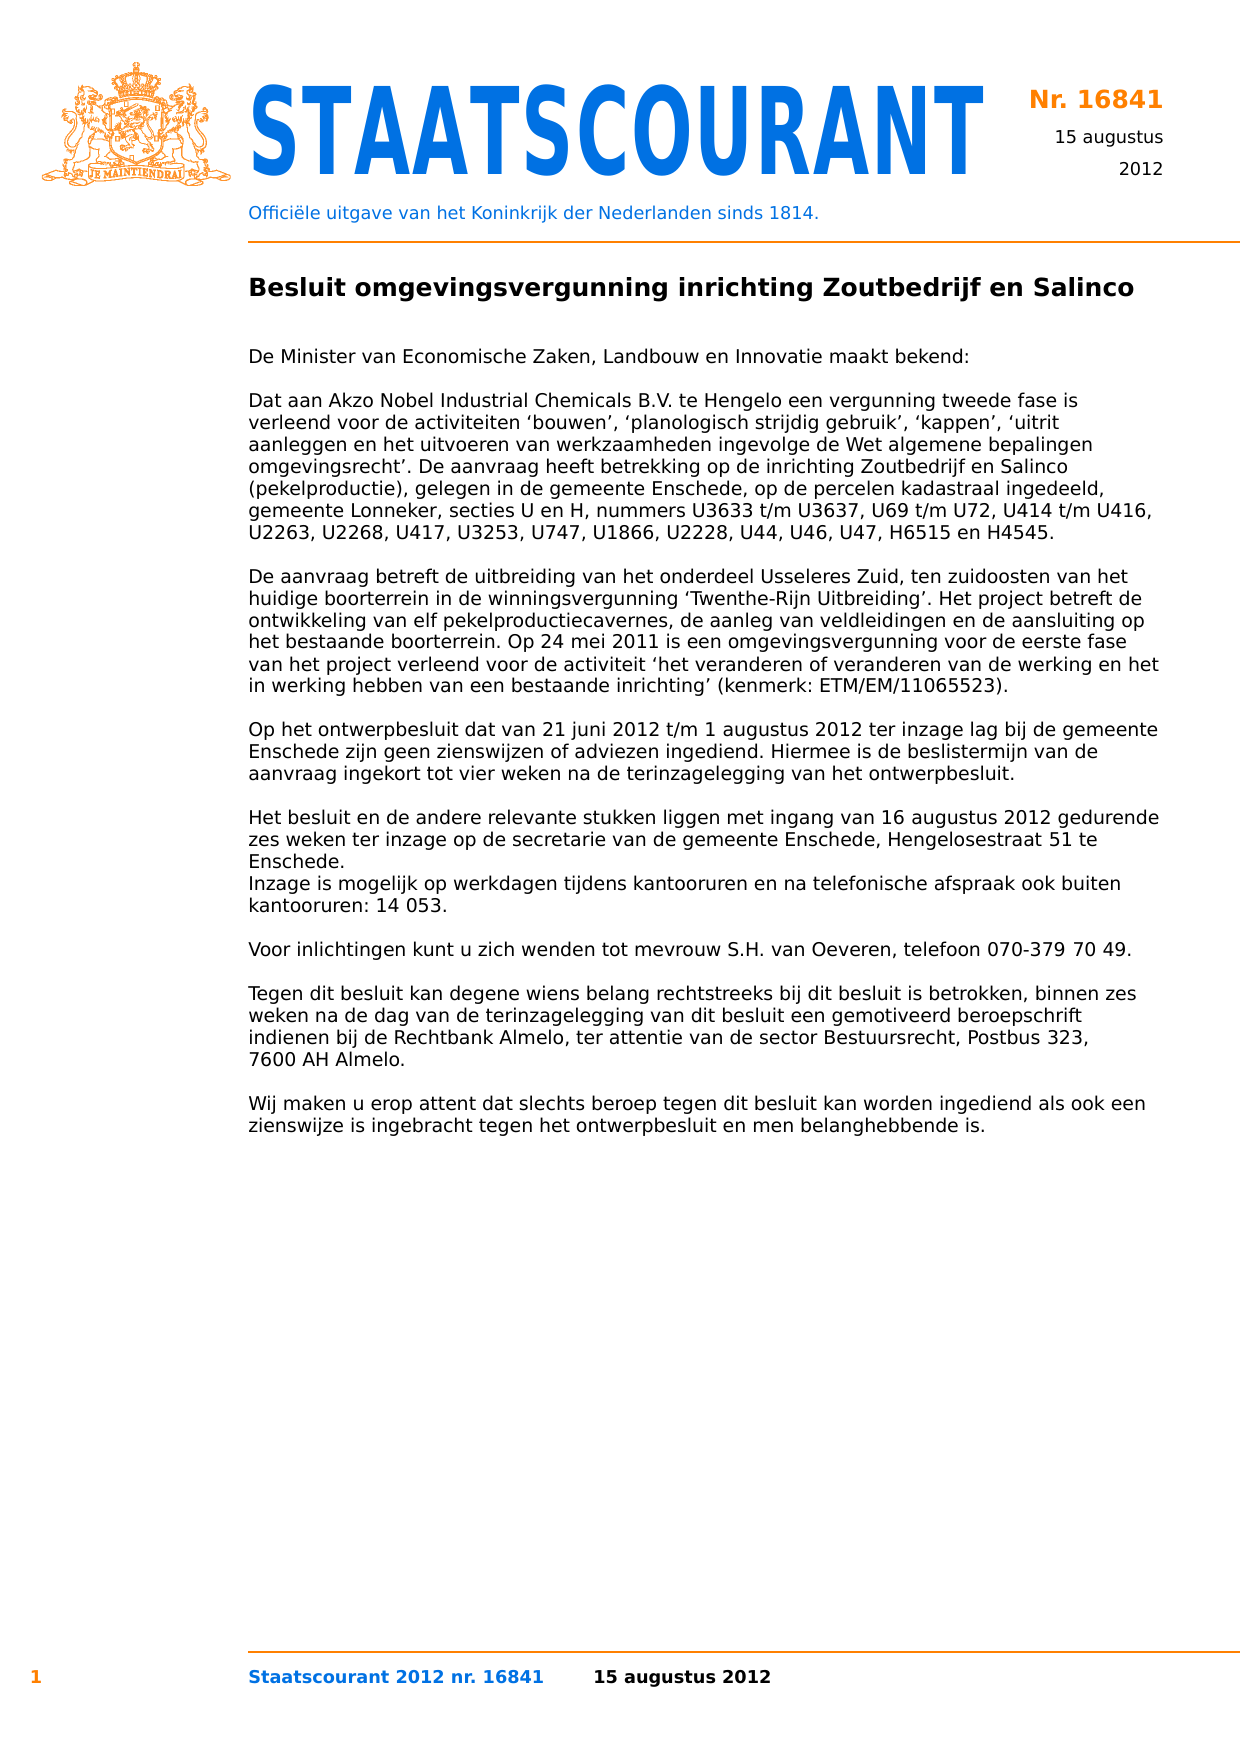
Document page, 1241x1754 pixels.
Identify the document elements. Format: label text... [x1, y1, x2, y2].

subtitle Besluit omgevingsvergunning inrichting Zoutbedrijf en Salinco [248, 273, 1163, 302]
table_header [25, 62, 248, 241]
picture [41, 62, 231, 186]
text Inzage is mogelijk op werkdagen tijdens kantooruren en na telefonische afspraak ook buiten kantooruren: 14 053. [248, 873, 1163, 917]
text Voor inlichtingen kunt u zich wenden tot mevrouw S.H. van Oeveren, telefoon 070-379 70 49. [248, 939, 1163, 961]
text Dat aan Akzo Nobel Industrial Chemicals B.V. te Hengelo een vergunning tweede fase is verleend voor de activiteiten ‘bouwen’, ‘planologisch strijdig gebruik’, ‘kappen’, ‘uitrit aanleggen en het uitvoeren van werkzaamheden ingevolge de Wet algemene bepalingen omgevingsrecht’. De aanvraag heeft betrekking op de inrichting Zoutbedrijf en Salinco (pekelproductie), gelegen in de gemeente Enschede, op de percelen kadastraal ingedeeld, gemeente Lonneker, secties U en H, nummers U3633 t/m U3637, U69 t/m U72, U414 t/m U416, U2263, U2268, U417, U3253, U747, U1866, U2228, U44, U46, U47, H6515 en H4545. [248, 390, 1163, 544]
text Het besluit en de andere relevante stukken liggen met ingang van 16 augustus 2012 gedurende zes weken ter inzage op de secretarie van de gemeente Enschede, Hengelosestraat 51 te Enschede. [248, 807, 1163, 873]
table_cell 15 augustus [998, 121, 1240, 153]
table_cell 2012 [998, 153, 1240, 203]
text Tegen dit besluit kan degene wiens belang rechtstreeks bij dit besluit is betrokken, binnen zes weken na de dag van de terinzagelegging van dit besluit een gemotiveerd beroepschrift indienen bij de Rechtbank Almelo, ter attentie van de sector Bestuursrecht, Postbus 323, 7600 AH Almelo. [248, 983, 1163, 1071]
table_header Nr. 16841 [998, 62, 1240, 121]
table_header STAATSCOURANT [248, 62, 998, 203]
text Wij maken u erop attent dat slechts beroep tegen dit besluit kan worden ingediend als ook een zienswijze is ingebracht tegen het ontwerpbesluit en men belanghebbende is. [248, 1092, 1163, 1136]
text De Minister van Economische Zaken, Landbouw en Innovatie maakt bekend: [248, 346, 1163, 368]
table_cell Officiële uitgave van het Koninkrijk der Nederlanden sinds 1814. [248, 203, 1240, 241]
text De aanvraag betreft de uitbreiding van het onderdeel Usseleres Zuid, ten zuidoosten van het huidige boorterrein in de winningsvergunning ‘Twenthe-Rijn Uitbreiding’. Het project betreft de ontwikkeling van elf pekelproductiecavernes, de aanleg van veldleidingen en de aansluiting op het bestaande boorterrein. Op 24 mei 2011 is een omgevingsvergunning voor de eerste fase van het project verleend voor de activiteit ‘het veranderen of veranderen van de werking en het in werking hebben van een bestaande inrichting’ (kenmerk: ETM/EM/11065523). [248, 566, 1163, 697]
text Op het ontwerpbesluit dat van 21 juni 2012 t/m 1 augustus 2012 ter inzage lag bij de gemeente Enschede zijn geen zienswijzen of adviezen ingediend. Hiermee is de beslistermijn van de aanvraag ingekort tot vier weken na de terinzagelegging van het ontwerpbesluit. [248, 719, 1163, 785]
